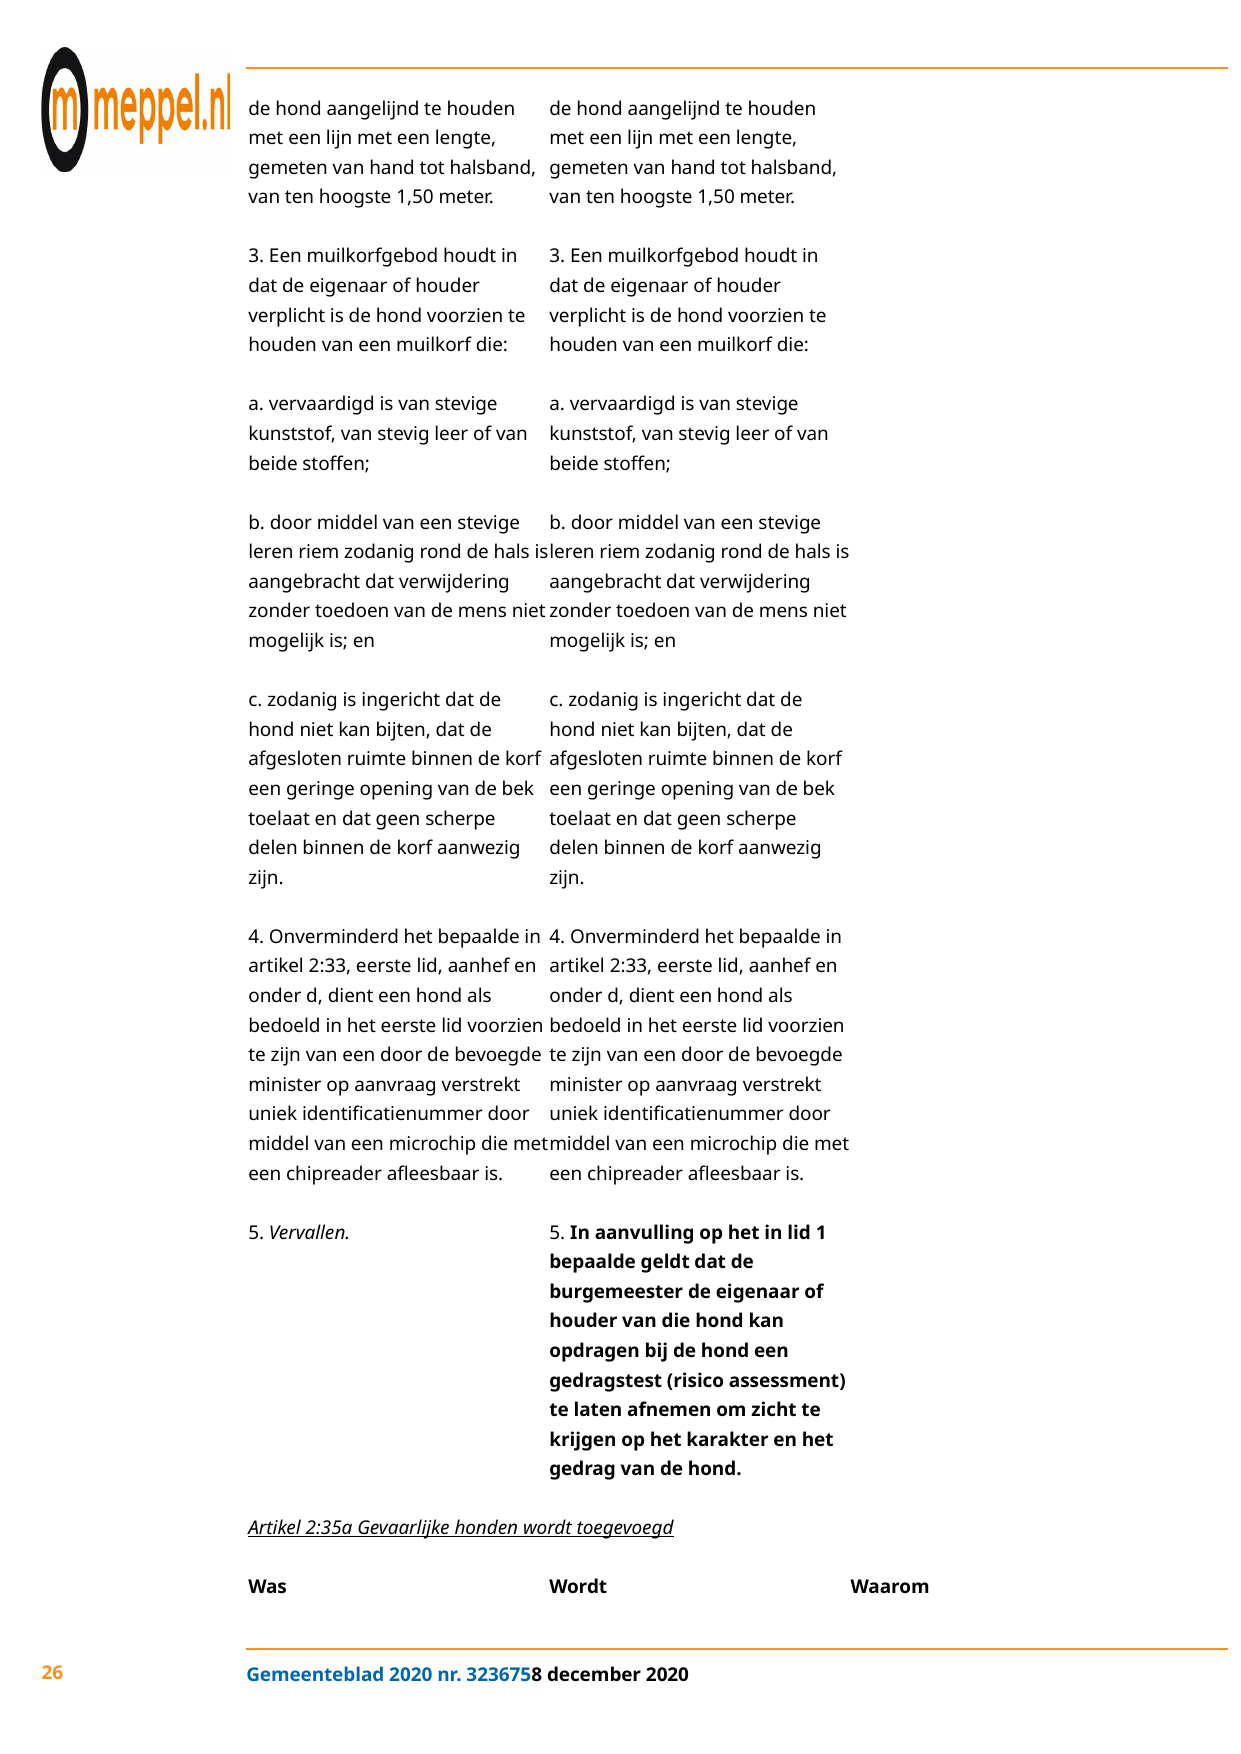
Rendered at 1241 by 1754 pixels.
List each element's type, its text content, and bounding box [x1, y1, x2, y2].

text Artikel 2:35a Gevaarlijke honden wordt toegevoegd [248, 1514, 1152, 1540]
table_header Waarom [850, 1574, 1152, 1599]
table_cell de hond aangelijnd te houden met een lijn met een lengte, gemeten van hand tot halsband, van ten hoogste 1,50 meter. 3. Een muilkorfgebod houdt in dat de eigenaar of houder verplicht is de hond voorzien te houden van een muilkorf die: a. vervaardigd is van stevige kunststof, van stevig leer of van beide stoffen; b. door middel van een stevige leren riem zodanig rond de hals is aangebracht dat verwijdering zonder toedoen van de mens niet mogelijk is; en c. zodanig is ingericht dat de hond niet kan bijten, dat de afgesloten ruimte binnen de korf een geringe opening van de bek toelaat en dat geen scherpe delen binnen de korf aanwezig zijn. 4. Onverminderd het bepaalde in artikel 2:33, eerste lid, aanhef en onder d, dient een hond als bedoeld in het eerste lid voorzien te zijn van een door de bevoegde minister op aanvraag verstrekt uniek identificatienummer door middel van een microchip die met een chipreader afleesbaar is. 5. In aanvulling op het in lid 1 bepaalde geldt dat de burgemeester de eigenaar of houder van die hond kan opdragen bij de hond een gedragstest (risico assessment) te laten afnemen om zicht te krijgen op het karakter en het gedrag van de hond. [549, 95, 850, 1481]
table_header Was [248, 1574, 549, 1599]
table_cell [850, 95, 1152, 1481]
picture [41, 47, 231, 172]
table_cell de hond aangelijnd te houden met een lijn met een lengte, gemeten van hand tot halsband, van ten hoogste 1,50 meter. 3. Een muilkorfgebod houdt in dat de eigenaar of houder verplicht is de hond voorzien te houden van een muilkorf die: a. vervaardigd is van stevige kunststof, van stevig leer of van beide stoffen; b. door middel van een stevige leren riem zodanig rond de hals is aangebracht dat verwijdering zonder toedoen van de mens niet mogelijk is; en c. zodanig is ingericht dat de hond niet kan bijten, dat de afgesloten ruimte binnen de korf een geringe opening van de bek toelaat en dat geen scherpe delen binnen de korf aanwezig zijn. 4. Onverminderd het bepaalde in artikel 2:33, eerste lid, aanhef en onder d, dient een hond als bedoeld in het eerste lid voorzien te zijn van een door de bevoegde minister op aanvraag verstrekt uniek identificatienummer door middel van een microchip die met een chipreader afleesbaar is. 5. Vervallen. [248, 95, 549, 1481]
table_header Wordt [549, 1574, 850, 1599]
